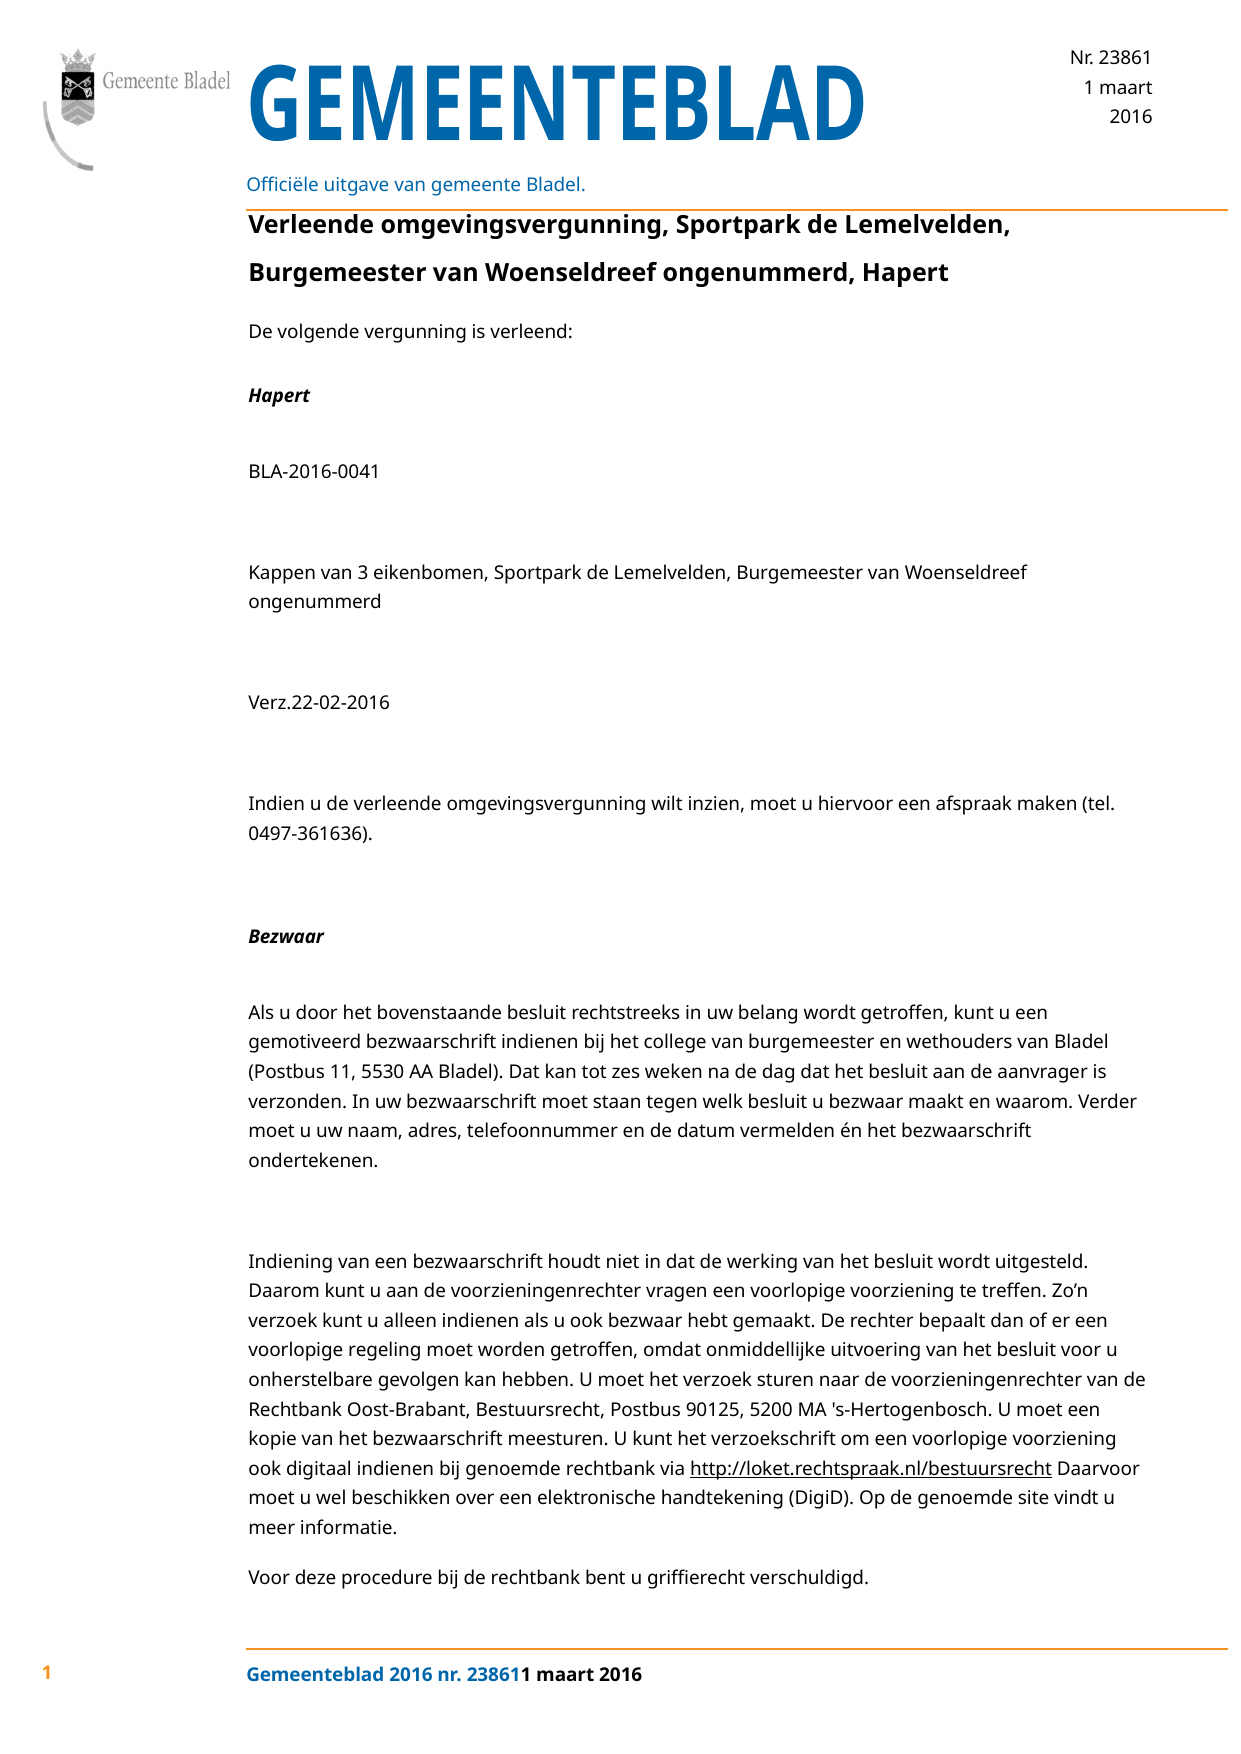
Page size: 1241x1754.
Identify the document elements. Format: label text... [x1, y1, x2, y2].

picture [41, 47, 231, 172]
text Verleende omgevingsvergunning, Sportpark de Lemelvelden, Burgemeester van Woenseldreef ongenummerd, Hapert [248, 211, 1152, 288]
text Bezwaar [248, 923, 1152, 949]
text De volgende vergunning is verleend: [248, 318, 1152, 344]
text Voor deze procedure bij de rechtbank bent u griffierecht verschuldigd. [248, 1564, 1152, 1590]
text Indien u de verleende omgevingsvergunning wilt inzien, moet u hiervoor een afspraak maken (tel. 0497-361636). [248, 790, 1152, 845]
text Als u door het bovenstaande besluit rechtstreeks in uw belang wordt getroffen, kunt u een gemotiveerd bezwaarschrift indienen bij het college van burgemeester en wethouders van Bladel (Postbus 11, 5530 AA Bladel). Dat kan tot zes weken na de dag dat het besluit aan de aanvrager is verzonden. In uw bezwaarschrift moet staan tegen welk besluit u bezwaar maakt en waarom. Verder moet u uw naam, adres, telefoonnummer en de datum vermelden én het bezwaarschrift ondertekenen. [248, 999, 1152, 1173]
text Hapert [248, 382, 1152, 408]
text Kappen van 3 eikenbomen, Sportpark de Lemelvelden, Burgemeester van Woenseldreef ongenummerd [248, 559, 1152, 614]
text BLA-2016-0041 [248, 458, 1152, 484]
text Verz.22-02-2016 [248, 689, 1152, 715]
text Indiening van een bezwaarschrift houdt niet in dat de werking van het besluit wordt uitgesteld. Daarom kunt u aan de voorzieningenrechter vragen een voorlopige voorziening te treffen. Zo’n verzoek kunt u alleen indienen als u ook bezwaar hebt gemaakt. De rechter bepaalt dan of er een voorlopige regeling moet worden getroffen, omdat onmiddellijke uitvoering van het besluit voor u onherstelbare gevolgen kan hebben. U moet het verzoek sturen naar de voorzieningenrechter van de Rechtbank Oost-Brabant, Bestuursrecht, Postbus 90125, 5200 MA 's-Hertogenbosch. U moet een kopie van het bezwaarschrift meesturen. U kunt het verzoekschrift om een voorlopige voorziening ook digitaal indienen bij genoemde rechtbank via http://loket.rechtspraak.nl/bestuursrecht Daarvoor moet u wel beschikken over een elektronische handtekening (DigiD). Op de genoemde site vindt u meer informatie. [248, 1248, 1152, 1540]
